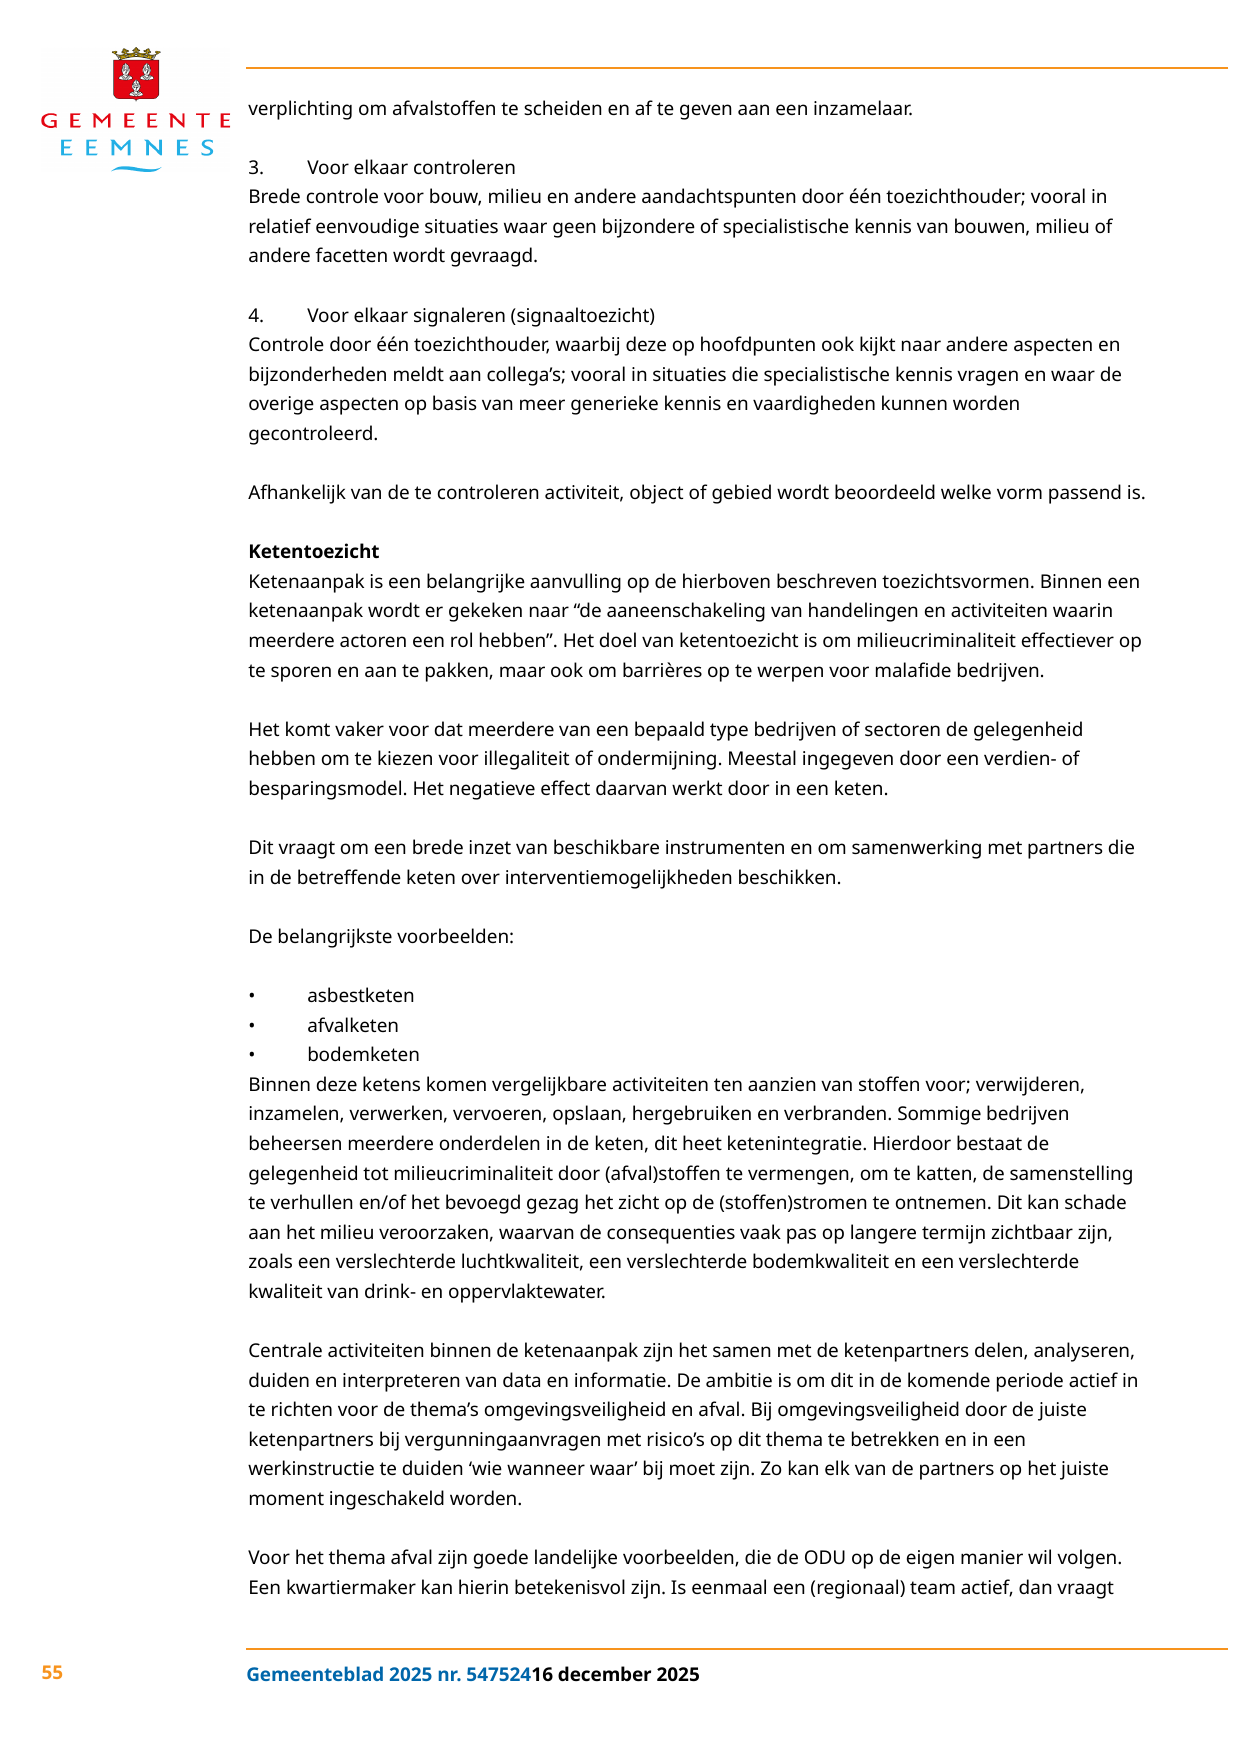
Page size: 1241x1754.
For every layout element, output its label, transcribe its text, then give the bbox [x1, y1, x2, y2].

list asbestketen [248, 982, 1152, 1008]
text Dit vraagt om een brede inzet van beschikbare instrumenten en om samenwerking met partners die in de betreffende keten over interventiemogelijkheden beschikken. [248, 834, 1152, 890]
list Voor elkaar controleren [248, 154, 1152, 180]
text Brede controle voor bouw, milieu en andere aandachtspunten door één toezichthouder; vooral in relatief eenvoudige situaties waar geen bijzondere of specialistische kennis van bouwen, milieu of andere facetten wordt gevraagd. [248, 183, 1152, 268]
text Ketenaanpak is een belangrijke aanvulling op de hierboven beschreven toezichtsvormen. Binnen een ketenaanpak wordt er gekeken naar “de aaneenschakeling van handelingen en activiteiten waarin meerdere actoren een rol hebben”. Het doel van ketentoezicht is om milieucriminaliteit effectiever op te sporen en aan te pakken, maar ook om barrières op te werpen voor malafide bedrijven. [248, 568, 1152, 683]
list Voor elkaar signaleren (signaaltoezicht) [248, 302, 1152, 328]
text Binnen deze ketens komen vergelijkbare activiteiten ten aanzien van stoffen voor; verwijderen, inzamelen, verwerken, vervoeren, opslaan, hergebruiken en verbranden. Sommige bedrijven beheersen meerdere onderdelen in de keten, dit heet ketenintegratie. Hierdoor bestaat de gelegenheid tot milieucriminaliteit door (afval)stoffen te vermengen, om te katten, de samenstelling te verhullen en/of het bevoegd gezag het zicht op de (stoffen)stromen te ontnemen. Dit kan schade aan het milieu veroorzaken, waarvan de consequenties vaak pas op langere termijn zichtbaar zijn, zoals een verslechterde luchtkwaliteit, een verslechterde bodemkwaliteit en een verslechterde kwaliteit van drink- en oppervlaktewater. [248, 1071, 1152, 1304]
text Controle door één toezichthouder, waarbij deze op hoofdpunten ook kijkt naar andere aspecten en bijzonderheden meldt aan collega’s; vooral in situaties die specialistische kennis vragen en waar de overige aspecten op basis van meer generieke kennis en vaardigheden kunnen worden gecontroleerd. [248, 331, 1152, 446]
text Voor het thema afval zijn goede landelijke voorbeelden, die de ODU op de eigen manier wil volgen. Een kwartiermaker kan hierin betekenisvol zijn. Is eenmaal een (regionaal) team actief, dan vraagt [248, 1544, 1152, 1600]
text Ketentoezicht [248, 538, 1152, 564]
text De belangrijkste voorbeelden: [248, 923, 1152, 949]
list afvalketen [248, 1012, 1152, 1038]
list bodemketen [248, 1041, 1152, 1067]
text verplichting om afvalstoffen te scheiden en af te geven aan een inzamelaar. [248, 95, 1152, 121]
text Afhankelijk van de te controleren activiteit, object of gebied wordt beoordeeld welke vorm passend is. [248, 479, 1152, 505]
text Het komt vaker voor dat meerdere van een bepaald type bedrijven of sectoren de gelegenheid hebben om te kiezen voor illegaliteit of ondermijning. Meestal ingegeven door een verdien- of besparingsmodel. Het negatieve effect daarvan werkt door in een keten. [248, 716, 1152, 801]
text Centrale activiteiten binnen de ketenaanpak zijn het samen met de ketenpartners delen, analyseren, duiden en interpreteren van data en informatie. De ambitie is om dit in de komende periode actief in te richten voor de thema’s omgevingsveiligheid en afval. Bij omgevingsveiligheid door de juiste ketenpartners bij vergunningaanvragen met risico’s op dit thema te betrekken en in een werkinstructie te duiden ‘wie wanneer waar’ bij moet zijn. Zo kan elk van de partners op het juiste moment ingeschakeld worden. [248, 1337, 1152, 1511]
picture [41, 47, 231, 172]
